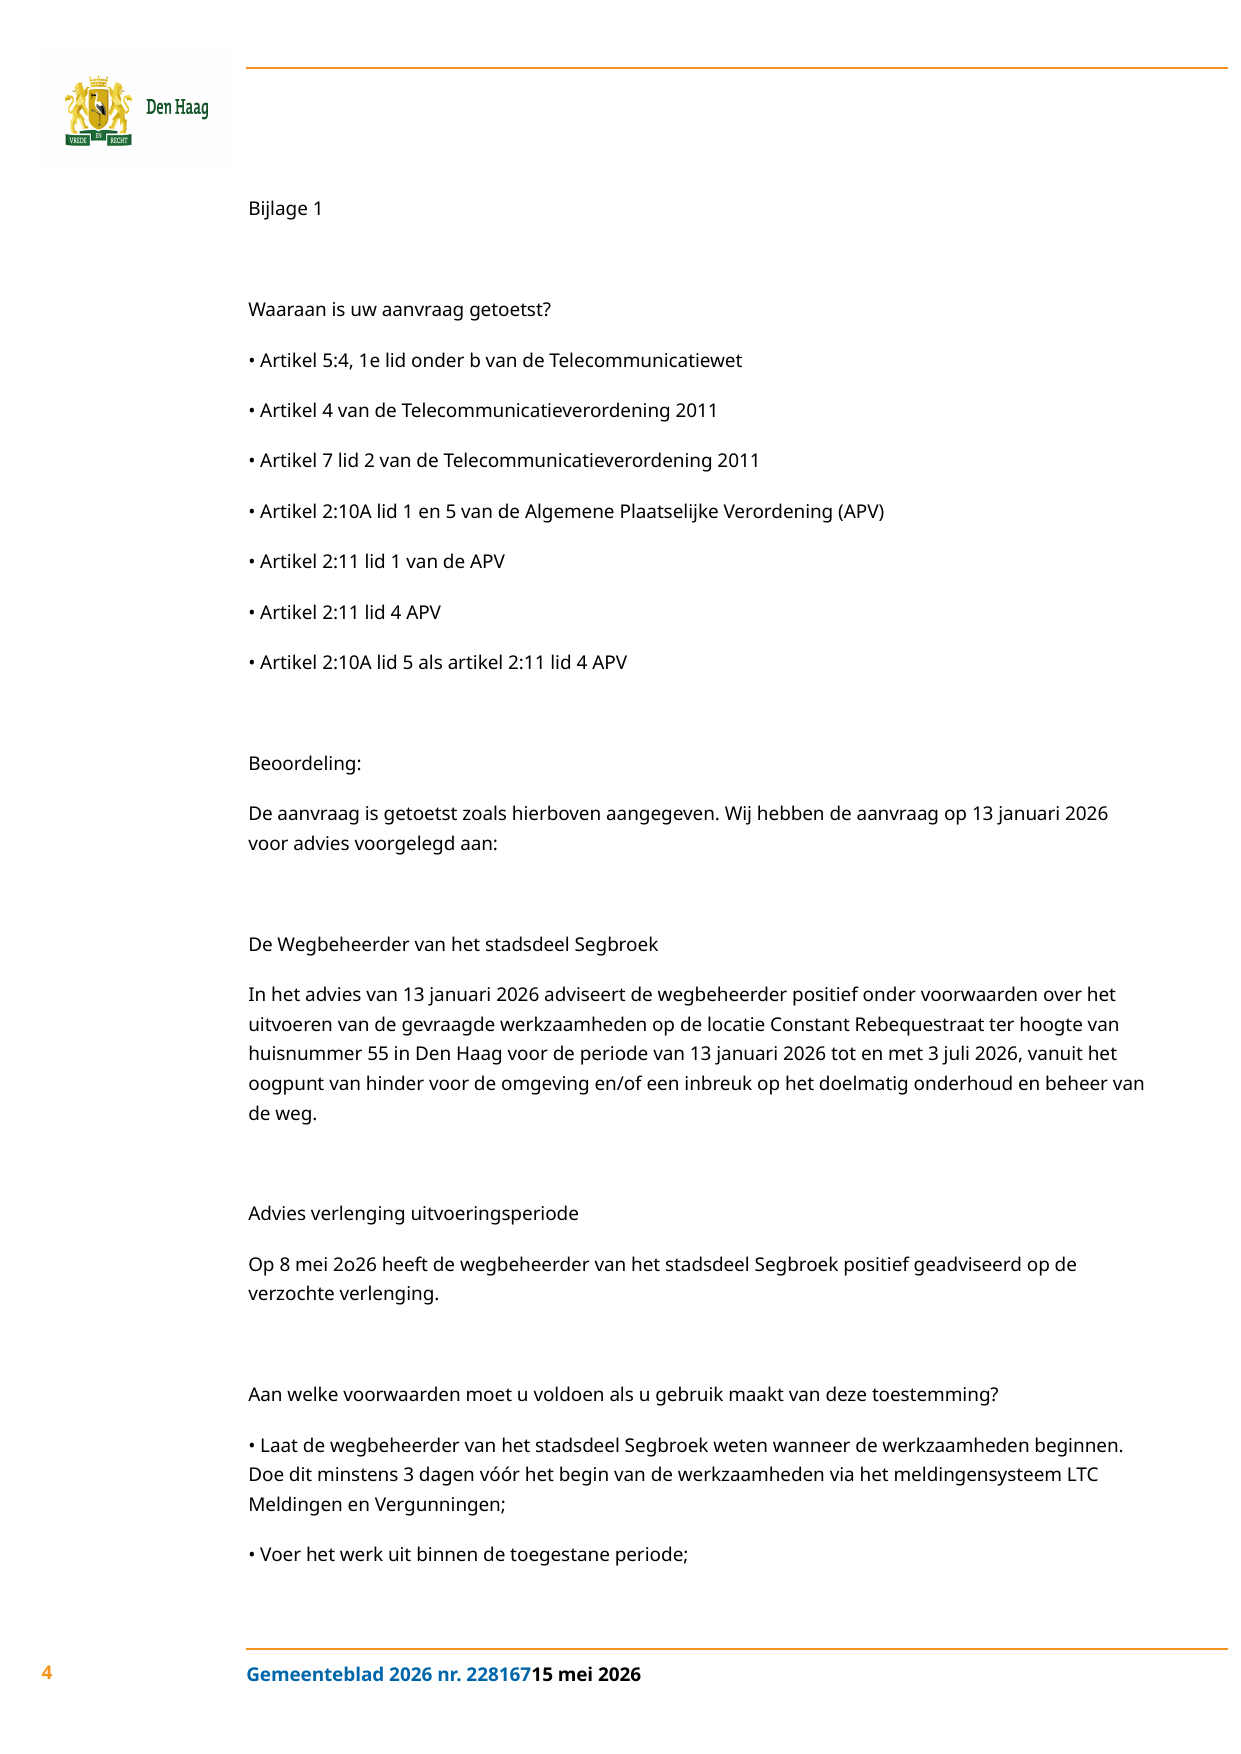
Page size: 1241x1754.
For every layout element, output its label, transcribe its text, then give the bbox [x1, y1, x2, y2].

text Bijlage 1 [248, 196, 1152, 221]
picture [41, 47, 231, 172]
text • Artikel 2:10A lid 5 als artikel 2:11 lid 4 APV [248, 649, 1152, 675]
text • Artikel 4 van de Telecommunicatieverordening 2011 [248, 397, 1152, 423]
text • Artikel 2:11 lid 4 APV [248, 599, 1152, 625]
text Op 8 mei 2o26 heeft de wegbeheerder van het stadsdeel Segbroek positief geadviseerd op de verzochte verlenging. [248, 1251, 1152, 1306]
text Waaraan is uw aanvraag getoetst? [248, 296, 1152, 322]
text • Artikel 2:10A lid 1 en 5 van de Algemene Plaatselijke Verordening (APV) [248, 498, 1152, 524]
text De Wegbeheerder van het stadsdeel Segbroek [248, 931, 1152, 957]
text Aan welke voorwaarden moet u voldoen als u gebruik maakt van deze toestemming? [248, 1381, 1152, 1407]
text Beoordeling: [248, 750, 1152, 776]
text • Voer het werk uit binnen de toegestane periode; [248, 1541, 1152, 1567]
text In het advies van 13 januari 2026 adviseert de wegbeheerder positief onder voorwaarden over het uitvoeren van de gevraagde werkzaamheden op de locatie Constant Rebequestraat ter hoogte van huisnummer 55 in Den Haag voor de periode van 13 januari 2026 tot en met 3 juli 2026, vanuit het oogpunt van hinder voor de omgeving en/of een inbreuk op het doelmatig onderhoud en beheer van de weg. [248, 981, 1152, 1126]
text De aanvraag is getoetst zoals hierboven aangegeven. Wij hebben de aanvraag op 13 januari 2026 voor advies voorgelegd aan: [248, 801, 1152, 856]
text • Laat de wegbeheerder van het stadsdeel Segbroek weten wanneer de werkzaamheden beginnen. Doe dit minstens 3 dagen vóór het begin van de werkzaamheden via het meldingensysteem LTC Meldingen en Vergunningen; [248, 1432, 1152, 1517]
text • Artikel 5:4, 1e lid onder b van de Telecommunicatiewet [248, 347, 1152, 373]
text • Artikel 7 lid 2 van de Telecommunicatieverordening 2011 [248, 448, 1152, 473]
text • Artikel 2:11 lid 1 van de APV [248, 548, 1152, 574]
text Advies verlenging uitvoeringsperiode [248, 1201, 1152, 1226]
